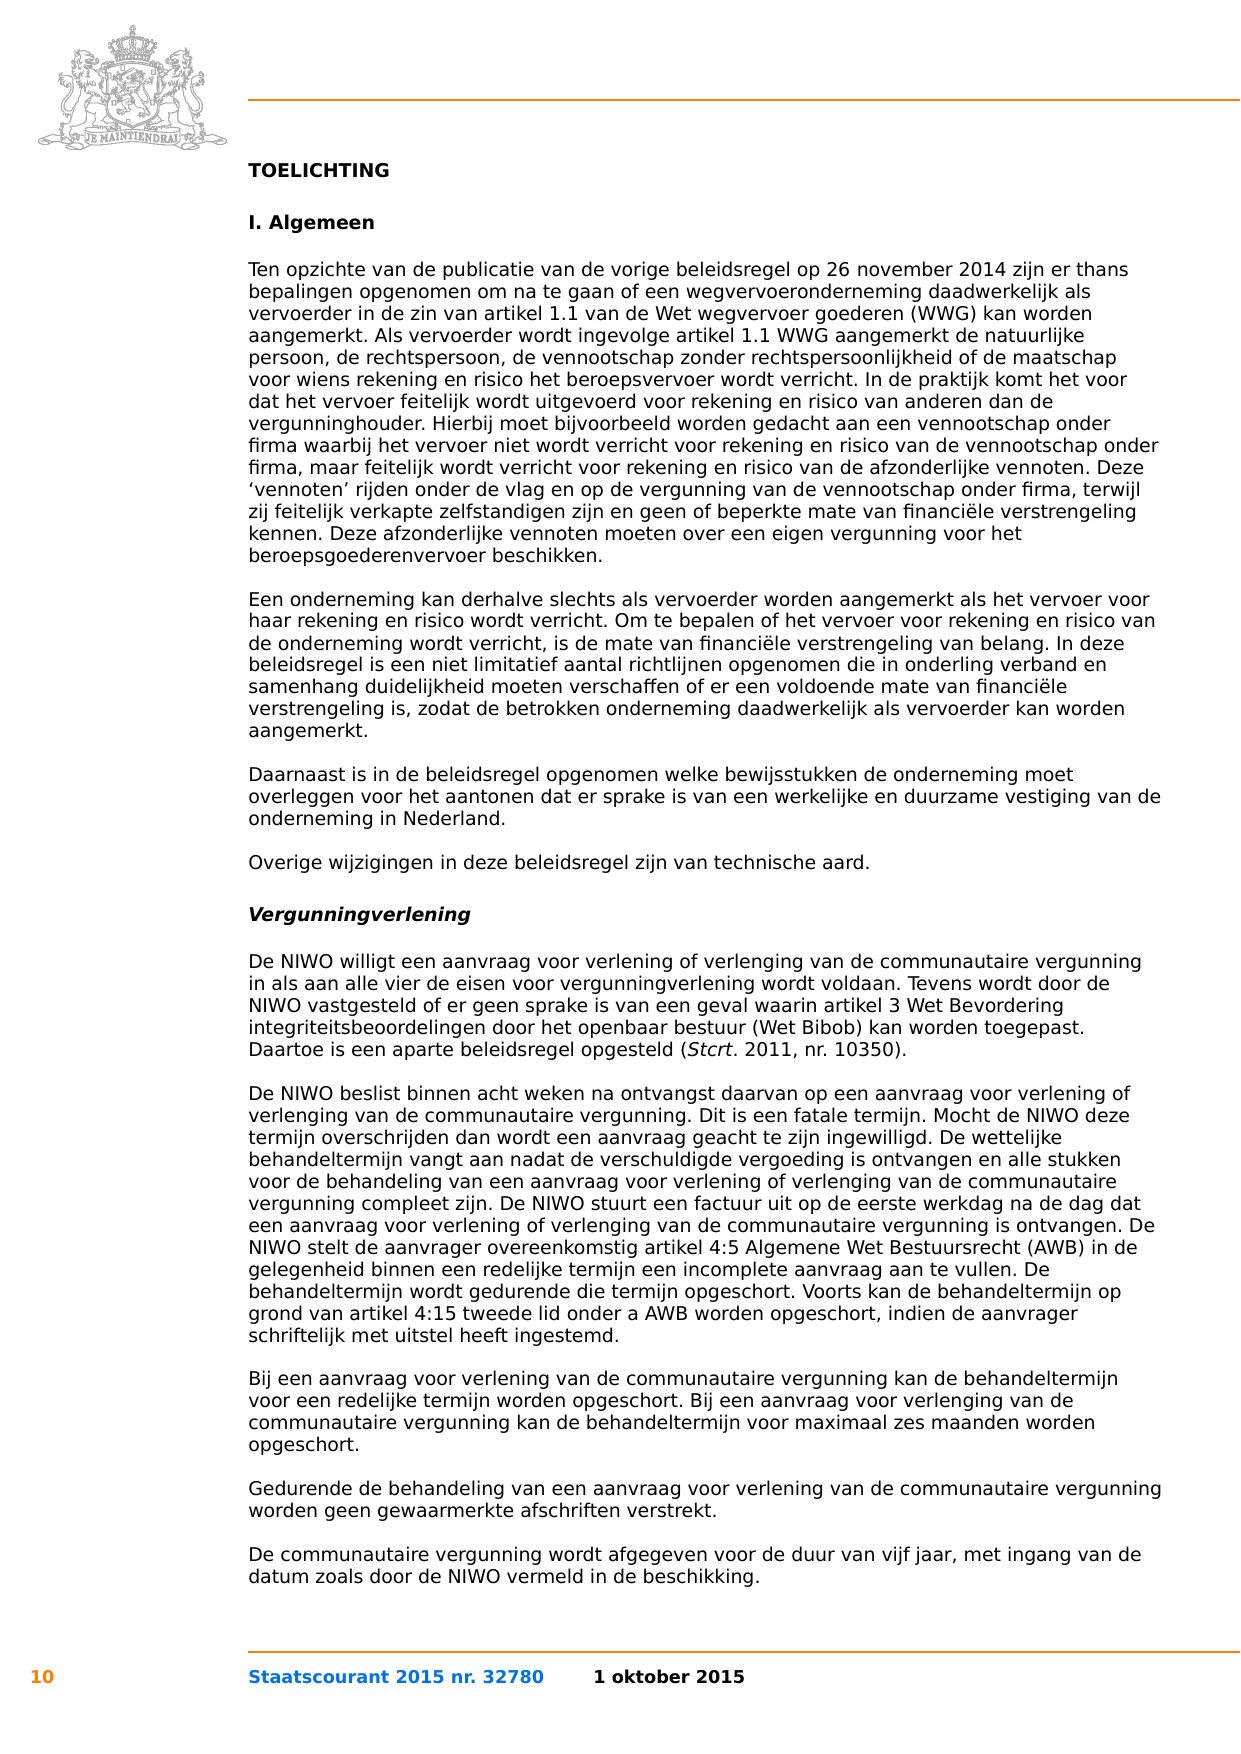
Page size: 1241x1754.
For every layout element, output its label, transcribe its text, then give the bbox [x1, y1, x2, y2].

subtitle Vergunningverlening [248, 904, 1163, 926]
text Overige wijzigingen in deze beleidsregel zijn van technische aard. [248, 852, 1163, 874]
subtitle TOELICHTING [248, 160, 1163, 182]
text De NIWO beslist binnen acht weken na ontvangst daarvan op een aanvraag voor verlening of verlenging van de communautaire vergunning. Dit is een fatale termijn. Mocht de NIWO deze termijn overschrijden dan wordt een aanvraag geacht te zijn ingewilligd. De wettelijke behandeltermijn vangt aan nadat de verschuldigde vergoeding is ontvangen en alle stukken voor de behandeling van een aanvraag voor verlening of verlenging van de communautaire vergunning compleet zijn. De NIWO stuurt een factuur uit op de eerste werkdag na de dag dat een aanvraag voor verlening of verlenging van de communautaire vergunning is ontvangen. De NIWO stelt de aanvrager overeenkomstig artikel 4:5 Algemene Wet Bestuursrecht (AWB) in de gelegenheid binnen een redelijke termijn een incomplete aanvraag aan te vullen. De behandeltermijn wordt gedurende die termijn opgeschort. Voorts kan de behandeltermijn op grond van artikel 4:15 tweede lid onder a AWB worden opgeschort, indien de aanvrager schriftelijk met uitstel heeft ingestemd. [248, 1083, 1163, 1346]
text Daarnaast is in de beleidsregel opgenomen welke bewijsstukken de onderneming moet overleggen voor het aantonen dat er sprake is van een werkelijke en duurzame vestiging van de onderneming in Nederland. [248, 764, 1163, 830]
text De communautaire vergunning wordt afgegeven voor de duur van vijf jaar, met ingang van de datum zoals door de NIWO vermeld in de beschikking. [248, 1544, 1163, 1588]
text Ten opzichte van de publicatie van de vorige beleidsregel op 26 november 2014 zijn er thans bepalingen opgenomen om na te gaan of een wegvervoeronderneming daadwerkelijk als vervoerder in de zin van artikel 1.1 van de Wet wegvervoer goederen (WWG) kan worden aangemerkt. Als vervoerder wordt ingevolge artikel 1.1 WWG aangemerkt de natuurlijke persoon, de rechtspersoon, de vennootschap zonder rechtspersoonlijkheid of de maatschap voor wiens rekening en risico het beroepsvervoer wordt verricht. In de praktijk komt het voor dat het vervoer feitelijk wordt uitgevoerd voor rekening en risico van anderen dan de vergunninghouder. Hierbij moet bijvoorbeeld worden gedacht aan een vennootschap onder firma waarbij het vervoer niet wordt verricht voor rekening en risico van de vennootschap onder firma, maar feitelijk wordt verricht voor rekening en risico van de afzonderlijke vennoten. Deze ‘vennoten’ rijden onder de vlag en op de vergunning van de vennootschap onder firma, terwijl zij feitelijk verkapte zelfstandigen zijn en geen of beperkte mate van financiële verstrengeling kennen. Deze afzonderlijke vennoten moeten over een eigen vergunning voor het beroepsgoederenvervoer beschikken. [248, 259, 1163, 567]
picture [38, 25, 227, 150]
text Bij een aanvraag voor verlening van de communautaire vergunning kan de behandeltermijn voor een redelijke termijn worden opgeschort. Bij een aanvraag voor verlenging van de communautaire vergunning kan de behandeltermijn voor maximaal zes maanden worden opgeschort. [248, 1368, 1163, 1456]
text Een onderneming kan derhalve slechts als vervoerder worden aangemerkt als het vervoer voor haar rekening en risico wordt verricht. Om te bepalen of het vervoer voor rekening en risico van de onderneming wordt verricht, is de mate van financiële verstrengeling van belang. In deze beleidsregel is een niet limitatief aantal richtlijnen opgenomen die in onderling verband en samenhang duidelijkheid moeten verschaffen of er een voldoende mate van financiële verstrengeling is, zodat de betrokken onderneming daadwerkelijk als vervoerder kan worden aangemerkt. [248, 588, 1163, 742]
subtitle I. Algemeen [248, 212, 1163, 234]
text Gedurende de behandeling van een aanvraag voor verlening van de communautaire vergunning worden geen gewaarmerkte afschriften verstrekt. [248, 1478, 1163, 1522]
text De NIWO willigt een aanvraag voor verlening of verlenging van de communautaire vergunning in als aan alle vier de eisen voor vergunningverlening wordt voldaan. Tevens wordt door de NIWO vastgesteld of er geen sprake is van een geval waarin artikel 3 Wet Bevordering integriteitsbeoordelingen door het openbaar bestuur (Wet Bibob) kan worden toegepast. Daartoe is een aparte beleidsregel opgesteld (Stcrt. 2011, nr. 10350). [248, 951, 1163, 1061]
